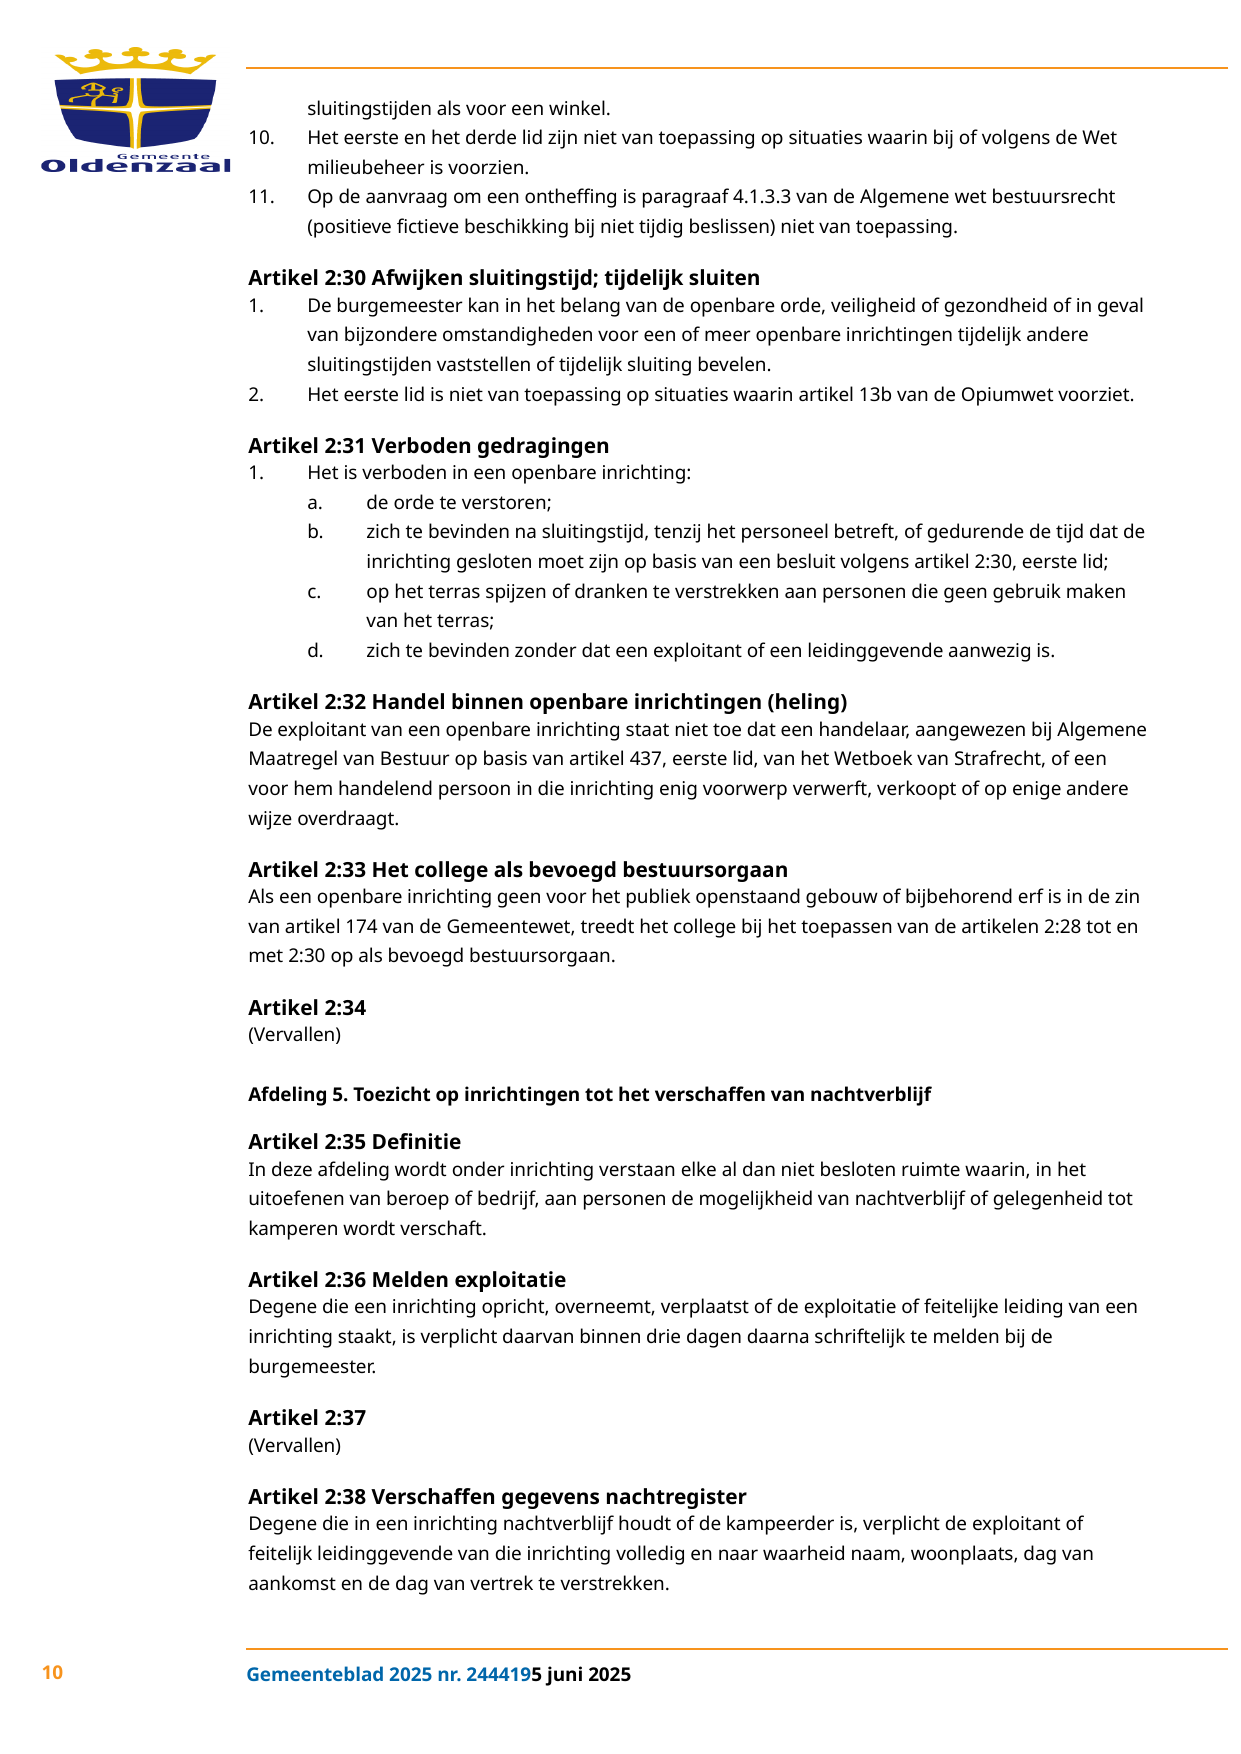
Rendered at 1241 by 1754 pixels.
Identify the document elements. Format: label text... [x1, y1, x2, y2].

text Als een openbare inrichting geen voor het publiek openstaand gebouw of bijbehorend erf is in de zin van artikel 174 van de Gemeentewet, treedt het college bij het toepassen van de artikelen 2:28 tot en met 2:30 op als bevoegd bestuursorgaan. [248, 883, 1152, 968]
text Artikel 2:35 Definitie [248, 1127, 1152, 1156]
list zich te bevinden zonder dat een exploitant of een leidinggevende aanwezig is. [307, 637, 1152, 663]
text Artikel 2:31 Verboden gedragingen [248, 431, 1152, 459]
text Degene die een inrichting opricht, overneemt, verplaatst of de exploitatie of feitelijke leiding van een inrichting staakt, is verplicht daarvan binnen drie dagen daarna schriftelijk te melden bij de burgemeester. [248, 1294, 1152, 1379]
text De exploitant van een openbare inrichting staat niet toe dat een handelaar, aangewezen bij Algemene Maatregel van Bestuur op basis van artikel 437, eerste lid, van het Wetboek van Strafrecht, of een voor hem handelend persoon in die inrichting enig voorwerp verwerft, verkoopt of op enige andere wijze overdraagt. [248, 716, 1152, 830]
list op het terras spijzen of dranken te verstrekken aan personen die geen gebruik maken van het terras; [307, 578, 1152, 633]
list zich te bevinden na sluitingstijd, tenzij het personeel betreft, of gedurende de tijd dat de inrichting gesloten moet zijn op basis van een besluit volgens artikel 2:30, eerste lid; [307, 519, 1152, 574]
list Op de aanvraag om een ontheffing is paragraaf 4.1.3.3 van de Algemene wet bestuursrecht (positieve fictieve beschikking bij niet tijdig beslissen) niet van toepassing. [248, 183, 1152, 239]
text Artikel 2:37 [248, 1403, 1152, 1432]
list de orde te verstoren; [307, 489, 1152, 515]
text Afdeling 5. Toezicht op inrichtingen tot het verschaffen van nachtverblijf [248, 1081, 1152, 1106]
text Artikel 2:36 Melden exploitatie [248, 1265, 1152, 1294]
text Artikel 2:38 Verschaffen gegevens nachtregister [248, 1482, 1152, 1511]
list sluitingstijden als voor een winkel. [248, 95, 1152, 121]
picture [41, 47, 231, 172]
list Het eerste lid is niet van toepassing op situaties waarin artikel 13b van de Opiumwet voorziet. [248, 381, 1152, 406]
text (Vervallen) [248, 1022, 1152, 1047]
text Degene die in een inrichting nachtverblijf houdt of de kampeerder is, verplicht de exploitant of feitelijk leidinggevende van die inrichting volledig en naar waarheid naam, woonplaats, dag van aankomst en de dag van vertrek te verstrekken. [248, 1511, 1152, 1596]
list Het eerste en het derde lid zijn niet van toepassing op situaties waarin bij of volgens de Wet milieubeheer is voorzien. [248, 124, 1152, 180]
text Artikel 2:33 Het college als bevoegd bestuursorgaan [248, 855, 1152, 883]
text Artikel 2:34 [248, 993, 1152, 1022]
list De burgemeester kan in het belang van de openbare orde, veiligheid of gezondheid of in geval van bijzondere omstandigheden voor een of meer openbare inrichtingen tijdelijk andere sluitingstijden vaststellen of tijdelijk sluiting bevelen. [248, 292, 1152, 377]
text In deze afdeling wordt onder inrichting verstaan elke al dan niet besloten ruimte waarin, in het uitoefenen van beroep of bedrijf, aan personen de mogelijkheid van nachtverblijf of gelegenheid tot kamperen wordt verschaft. [248, 1156, 1152, 1241]
list Het is verboden in een openbare inrichting: [248, 459, 1152, 485]
text Artikel 2:32 Handel binnen openbare inrichtingen (heling) [248, 687, 1152, 716]
text Artikel 2:30 Afwijken sluitingstijd; tijdelijk sluiten [248, 263, 1152, 292]
text (Vervallen) [248, 1432, 1152, 1457]
